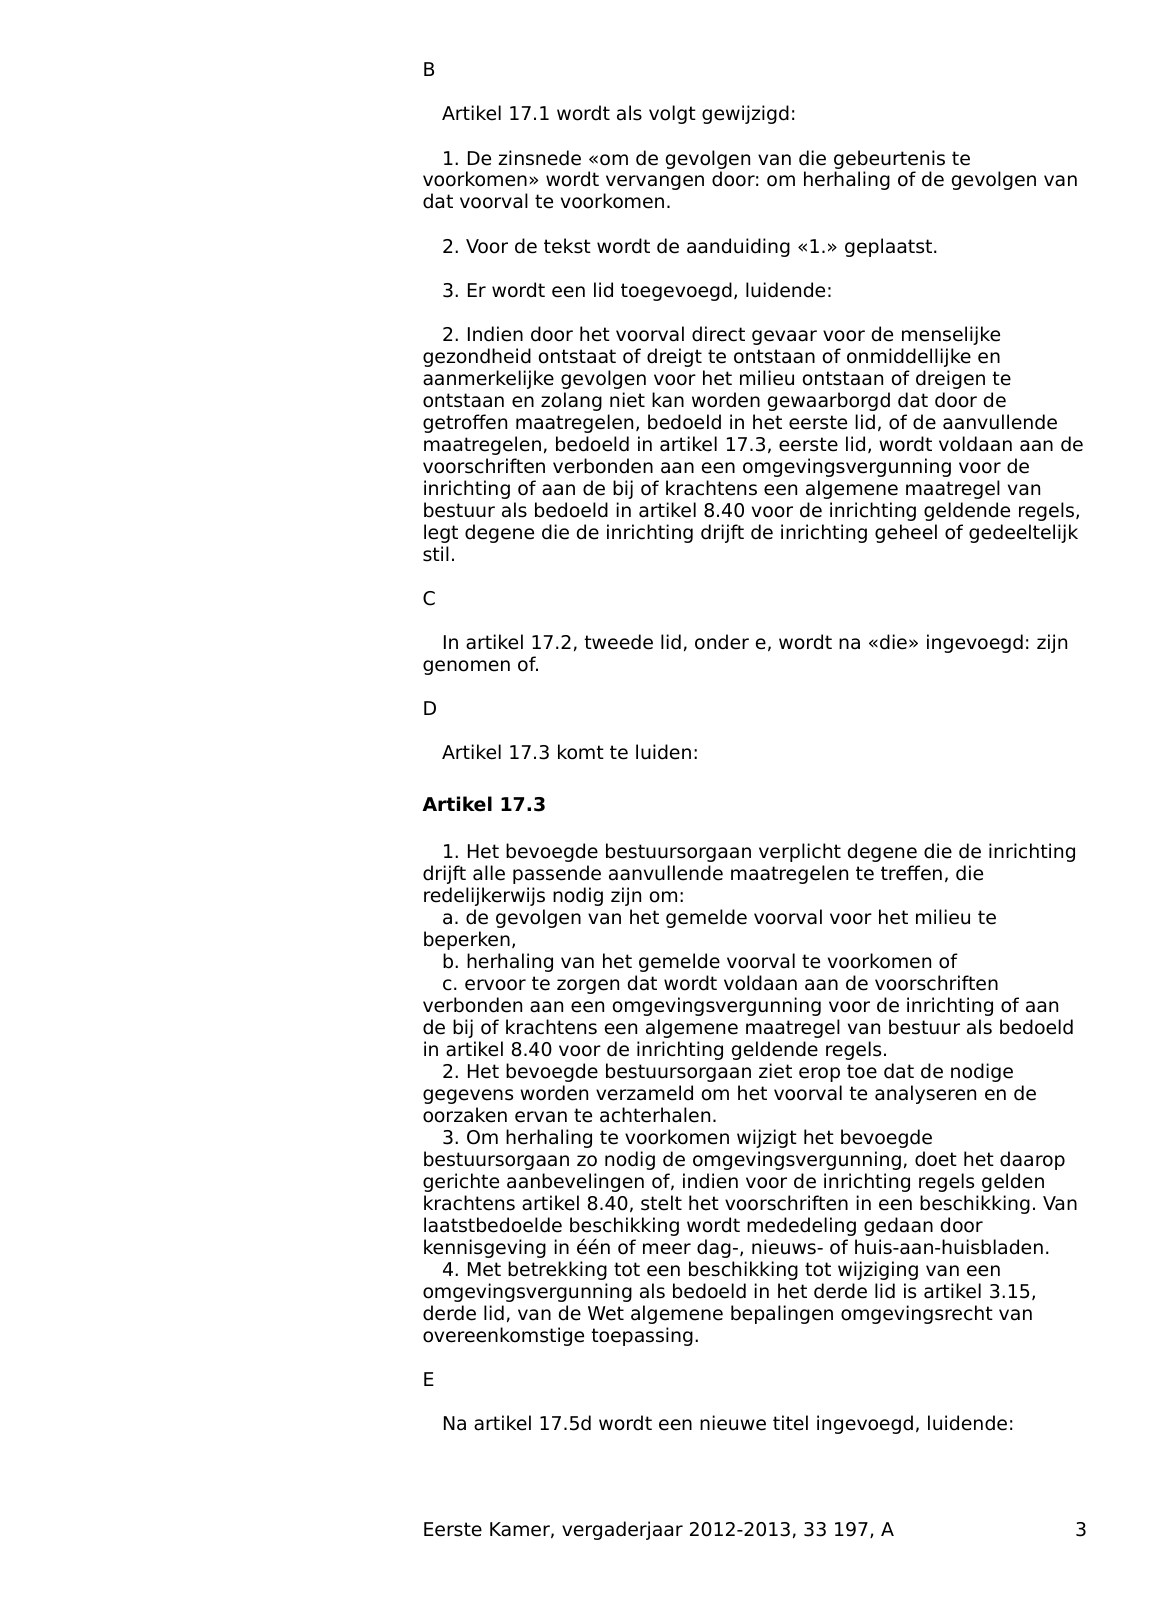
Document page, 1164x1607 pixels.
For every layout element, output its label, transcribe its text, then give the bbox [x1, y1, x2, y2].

text a. de gevolgen van het gemelde voorval voor het milieu te beperken, [422, 907, 1087, 951]
text D [422, 698, 1087, 720]
text b. herhaling van het gemelde voorval te voorkomen of [422, 951, 1087, 973]
text 4. Met betrekking tot een beschikking tot wijziging van een omgevingsvergunning als bedoeld in het derde lid is artikel 3.15, derde lid, van de Wet algemene bepalingen omgevingsrecht van overeenkomstige toepassing. [422, 1259, 1087, 1347]
text 1. De zinsnede «om de gevolgen van die gebeurtenis te voorkomen» wordt vervangen door: om herhaling of de gevolgen van dat voorval te voorkomen. [422, 147, 1087, 213]
text E [422, 1369, 1087, 1391]
text 2. Voor de tekst wordt de aanduiding «1.» geplaatst. [422, 236, 1087, 257]
subtitle Artikel 17.3 [422, 794, 1087, 816]
text 2. Het bevoegde bestuursorgaan ziet erop toe dat de nodige gegevens worden verzameld om het voorval te analyseren en de oorzaken ervan te achterhalen. [422, 1061, 1087, 1127]
text 3. Om herhaling te voorkomen wijzigt het bevoegde bestuursorgaan zo nodig de omgevingsvergunning, doet het daarop gerichte aanbevelingen of, indien voor de inrichting regels gelden krachtens artikel 8.40, stelt het voorschriften in een beschikking. Van laatstbedoelde beschikking wordt mededeling gedaan door kennisgeving in één of meer dag-, nieuws- of huis-aan-huisbladen. [422, 1127, 1087, 1259]
text c. ervoor te zorgen dat wordt voldaan aan de voorschriften verbonden aan een omgevingsvergunning voor de inrichting of aan de bij of krachtens een algemene maatregel van bestuur als bedoeld in artikel 8.40 voor de inrichting geldende regels. [422, 973, 1087, 1061]
text 3. Er wordt een lid toegevoegd, luidende: [422, 280, 1087, 302]
text Artikel 17.1 wordt als volgt gewijzigd: [422, 103, 1087, 125]
text C [422, 588, 1087, 610]
text 1. Het bevoegde bestuursorgaan verplicht degene die de inrichting drijft alle passende aanvullende maatregelen te treffen, die redelijkerwijs nodig zijn om: [422, 841, 1087, 907]
text B [422, 59, 1087, 81]
text In artikel 17.2, tweede lid, onder e, wordt na «die» ingevoegd: zijn genomen of. [422, 632, 1087, 676]
text 2. Indien door het voorval direct gevaar voor de menselijke gezondheid ontstaat of dreigt te ontstaan of onmiddellijke en aanmerkelijke gevolgen voor het milieu ontstaan of dreigen te ontstaan en zolang niet kan worden gewaarborgd dat door de getroffen maatregelen, bedoeld in het eerste lid, of de aanvullende maatregelen, bedoeld in artikel 17.3, eerste lid, wordt voldaan aan de voorschriften verbonden aan een omgevingsvergunning voor de inrichting of aan de bij of krachtens een algemene maatregel van bestuur als bedoeld in artikel 8.40 voor de inrichting geldende regels, legt degene die de inrichting drijft de inrichting geheel of gedeeltelijk stil. [422, 324, 1087, 566]
text Na artikel 17.5d wordt een nieuwe titel ingevoegd, luidende: [422, 1413, 1087, 1435]
text Artikel 17.3 komt te luiden: [422, 742, 1087, 764]
